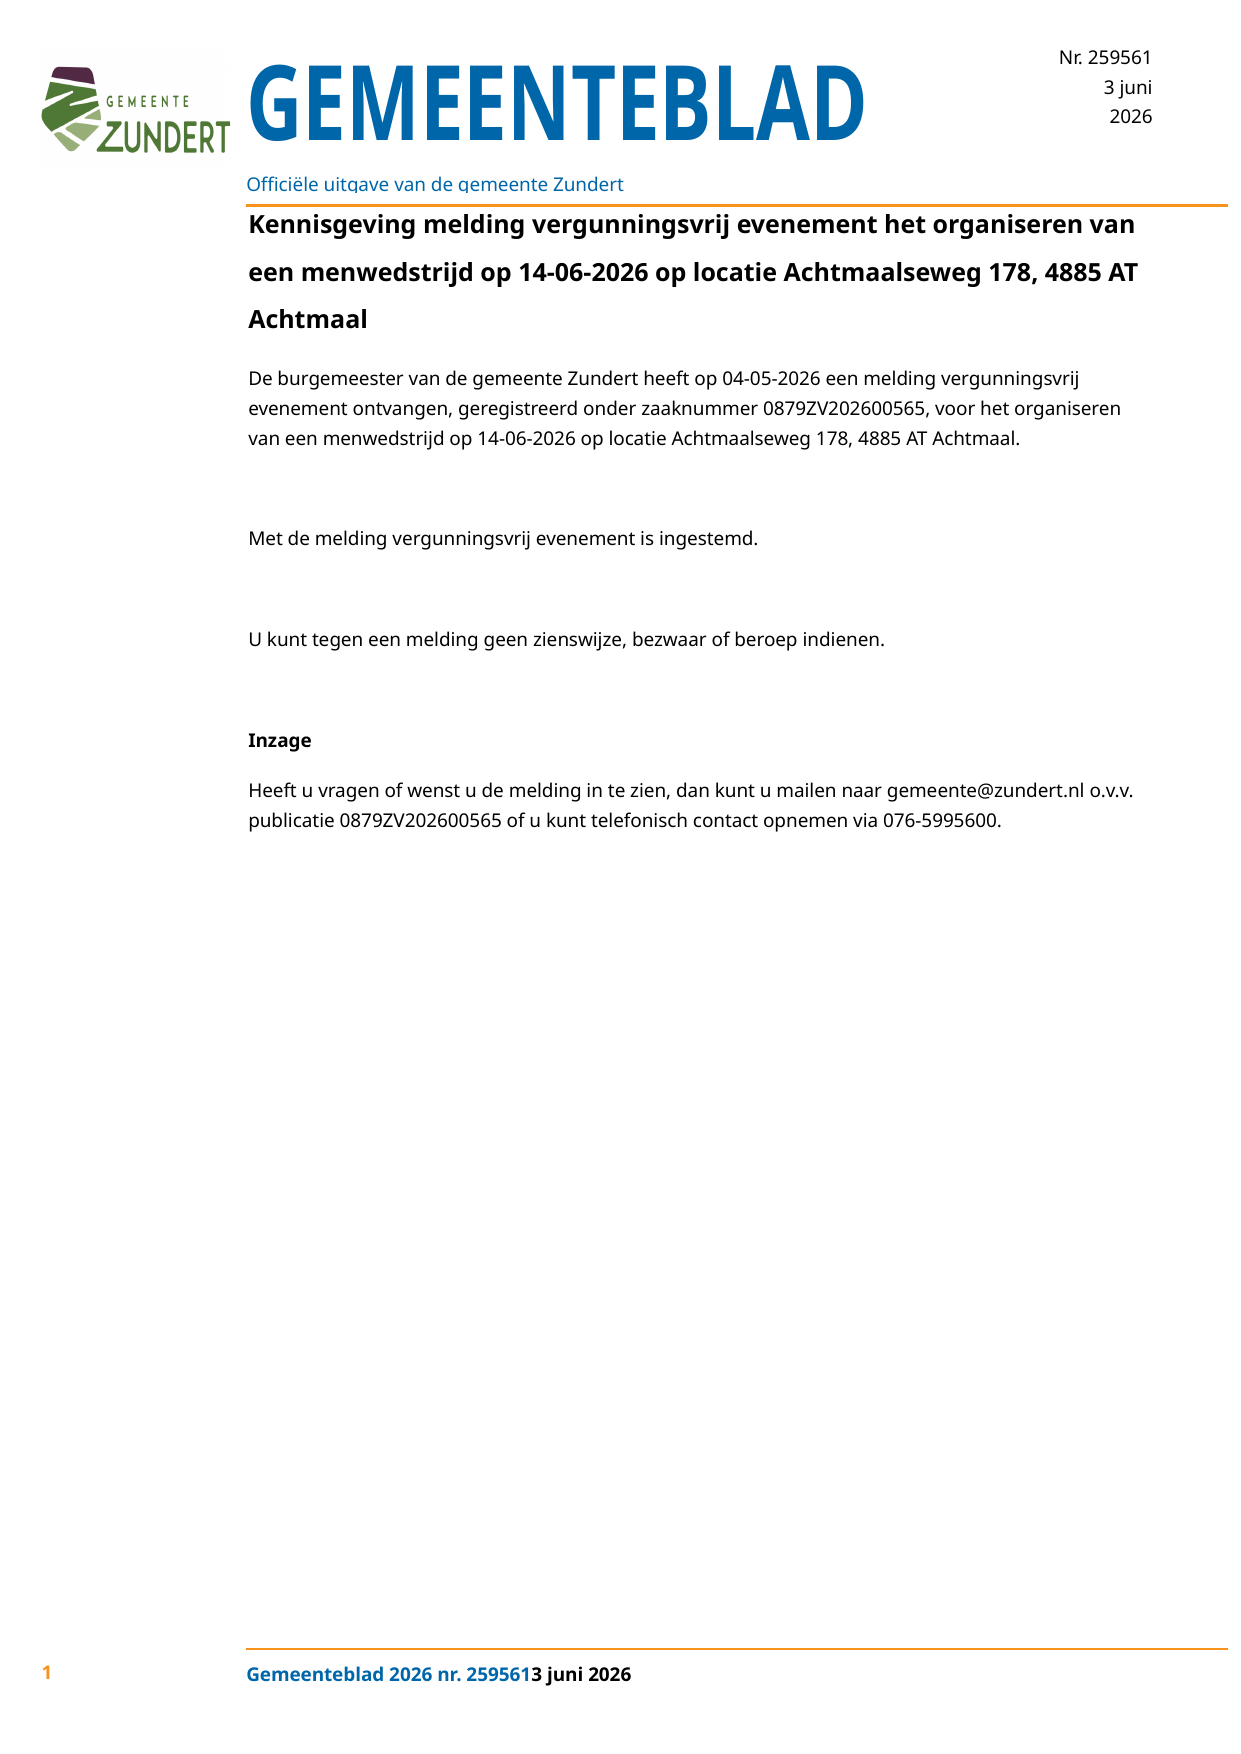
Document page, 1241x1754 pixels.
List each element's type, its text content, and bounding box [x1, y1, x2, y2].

text Kennisgeving melding vergunningsvrij evenement het organiseren van een menwedstrijd op 14-06-2026 op locatie Achtmaalseweg 178, 4885 AT Achtmaal [248, 207, 1152, 336]
text Inzage [248, 727, 1152, 753]
picture [41, 47, 231, 172]
text Heeft u vragen of wenst u de melding in te zien, dan kunt u mailen naar gemeente@zundert.nl o.v.v. publicatie 0879ZV202600565 of u kunt telefonisch contact opnemen via 076-5995600. [248, 778, 1152, 833]
text U kunt tegen een melding geen zienswijze, bezwaar of beroep indienen. [248, 626, 1152, 652]
text De burgemeester van de gemeente Zundert heeft op 04-05-2026 een melding vergunningsvrij evenement ontvangen, geregistreerd onder zaaknummer 0879ZV202600565, voor het organiseren van een menwedstrijd op 14-06-2026 op locatie Achtmaalseweg 178, 4885 AT Achtmaal. [248, 366, 1152, 450]
text Met de melding vergunningsvrij evenement is ingestemd. [248, 526, 1152, 551]
